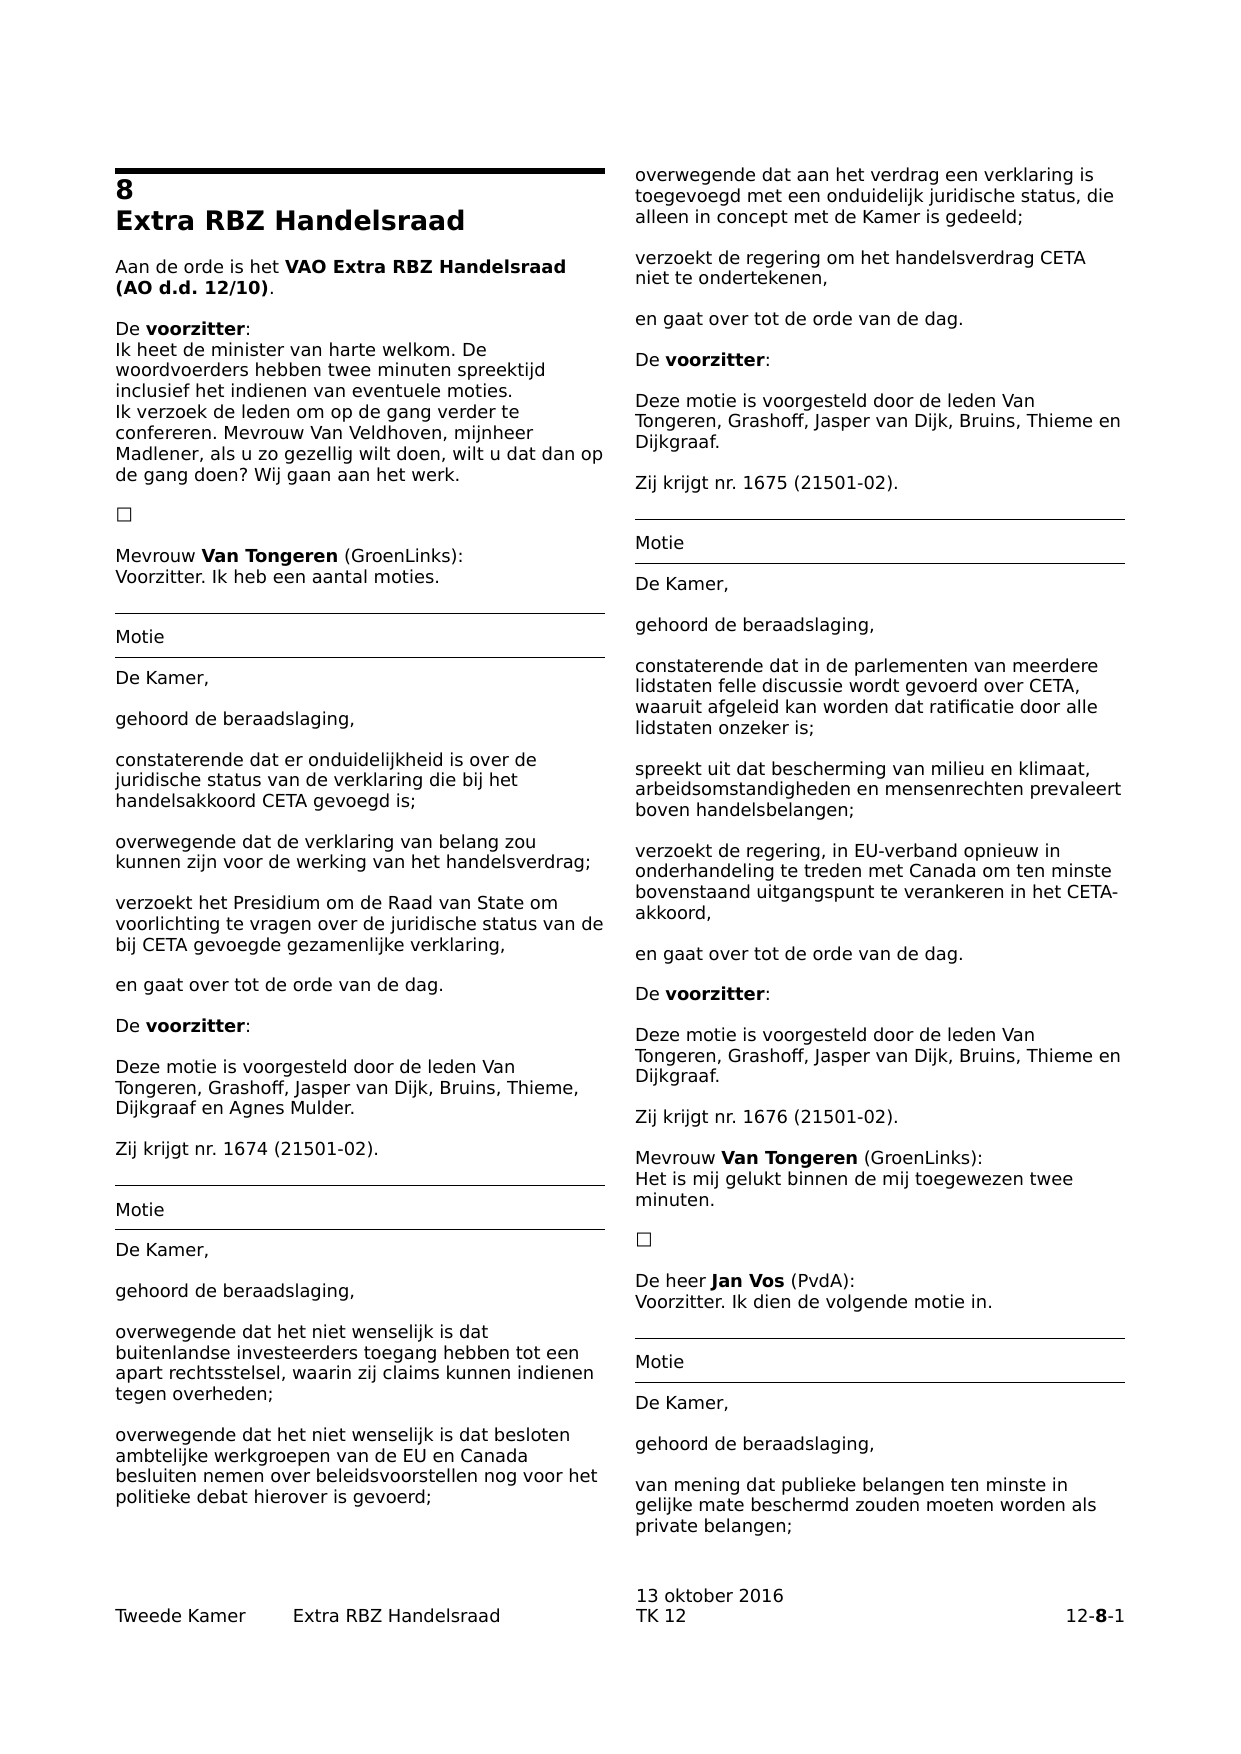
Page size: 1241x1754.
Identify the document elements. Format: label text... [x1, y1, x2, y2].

title 8 Extra RBZ Handelsraad [115, 174, 605, 237]
text De voorzitter: [635, 984, 1125, 1005]
text Aan de orde is het VAO Extra RBZ Handelsraad (AO d.d. 12/10). [115, 257, 605, 298]
text gehoord de beraadslaging, [635, 1434, 1125, 1454]
text overwegende dat het niet wenselijk is dat buitenlandse investeerders toegang hebben tot een apart rechtsstelsel, waarin zij claims kunnen indienen tegen overheden; [115, 1322, 605, 1405]
text De Kamer, [115, 1240, 605, 1261]
text Het is mij gelukt binnen de mij toegewezen twee minuten. [635, 1168, 1125, 1210]
text Zij krijgt nr. 1676 (21501-02). [635, 1107, 1125, 1128]
text overwegende dat de verklaring van belang zou kunnen zijn voor de werking van het handelsverdrag; [115, 832, 605, 873]
text en gaat over tot de orde van de dag. [635, 943, 1125, 964]
text De voorzitter: [115, 318, 605, 339]
text gehoord de beraadslaging, [635, 615, 1125, 635]
text en gaat over tot de orde van de dag. [115, 975, 605, 996]
text ⬜ [115, 505, 605, 526]
text Motie [635, 1352, 1125, 1373]
text De Kamer, [635, 574, 1125, 595]
text overwegende dat aan het verdrag een verklaring is toegevoegd met een onduidelijk juridische status, die alleen in concept met de Kamer is gedeeld; [635, 165, 1125, 227]
text De Kamer, [635, 1393, 1125, 1414]
text ⬜ [635, 1230, 1125, 1251]
text Deze motie is voorgesteld door de leden Van Tongeren, Grashoff, Jasper van Dijk, Bruins, Thieme en Dijkgraaf. [635, 390, 1125, 453]
text Zij krijgt nr. 1674 (21501-02). [115, 1139, 605, 1160]
text verzoekt de regering om het handelsverdrag CETA niet te ondertekenen, [635, 247, 1125, 289]
text Motie [115, 1199, 605, 1220]
text en gaat over tot de orde van de dag. [635, 309, 1125, 330]
text Motie [115, 627, 605, 648]
text Zij krijgt nr. 1675 (21501-02). [635, 473, 1125, 493]
text De voorzitter: [635, 350, 1125, 370]
text verzoekt het Presidium om de Raad van State om voorlichting te vragen over de juridische status van de bij CETA gevoegde gezamenlijke verklaring, [115, 893, 605, 955]
text van mening dat publieke belangen ten minste in gelijke mate beschermd zouden moeten worden als private belangen; [635, 1474, 1125, 1537]
text De voorzitter: [115, 1016, 605, 1037]
text Mevrouw Van Tongeren (GroenLinks): [635, 1148, 1125, 1168]
text Ik heet de minister van harte welkom. De woordvoerders hebben twee minuten spreektijd inclusief het indienen van eventuele moties. [115, 339, 605, 402]
text Motie [635, 533, 1125, 554]
text Voorzitter. Ik heb een aantal moties. [115, 567, 605, 587]
text Voorzitter. Ik dien de volgende motie in. [635, 1292, 1125, 1312]
text Mevrouw Van Tongeren (GroenLinks): [115, 546, 605, 567]
text Deze motie is voorgesteld door de leden Van Tongeren, Grashoff, Jasper van Dijk, Bruins, Thieme en Dijkgraaf. [635, 1025, 1125, 1087]
text overwegende dat het niet wenselijk is dat besloten ambtelijke werkgroepen van de EU en Canada besluiten nemen over beleidsvoorstellen nog voor het politieke debat hierover is gevoerd; [115, 1425, 605, 1508]
text verzoekt de regering, in EU-verband opnieuw in onderhandeling te treden met Canada om ten minste bovenstaand uitgangspunt te verankeren in het CETA-akkoord, [635, 841, 1125, 923]
text gehoord de beraadslaging, [115, 1281, 605, 1302]
text De Kamer, [115, 668, 605, 689]
text Ik verzoek de leden om op de gang verder te confereren. Mevrouw Van Veldhoven, mijnheer Madlener, als u zo gezellig wilt doen, wilt u dat dan op de gang doen? Wij gaan aan het werk. [115, 402, 605, 485]
text Deze motie is voorgesteld door de leden Van Tongeren, Grashoff, Jasper van Dijk, Bruins, Thieme, Dijkgraaf en Agnes Mulder. [115, 1057, 605, 1119]
text constaterende dat er onduidelijkheid is over de juridische status van de verklaring die bij het handelsakkoord CETA gevoegd is; [115, 749, 605, 812]
text gehoord de beraadslaging, [115, 709, 605, 729]
text De heer Jan Vos (PvdA): [635, 1271, 1125, 1292]
text constaterende dat in de parlementen van meerdere lidstaten felle discussie wordt gevoerd over CETA, waaruit afgeleid kan worden dat ratificatie door alle lidstaten onzeker is; [635, 655, 1125, 738]
text spreekt uit dat bescherming van milieu en klimaat, arbeidsomstandigheden en mensenrechten prevaleert boven handelsbelangen; [635, 758, 1125, 821]
